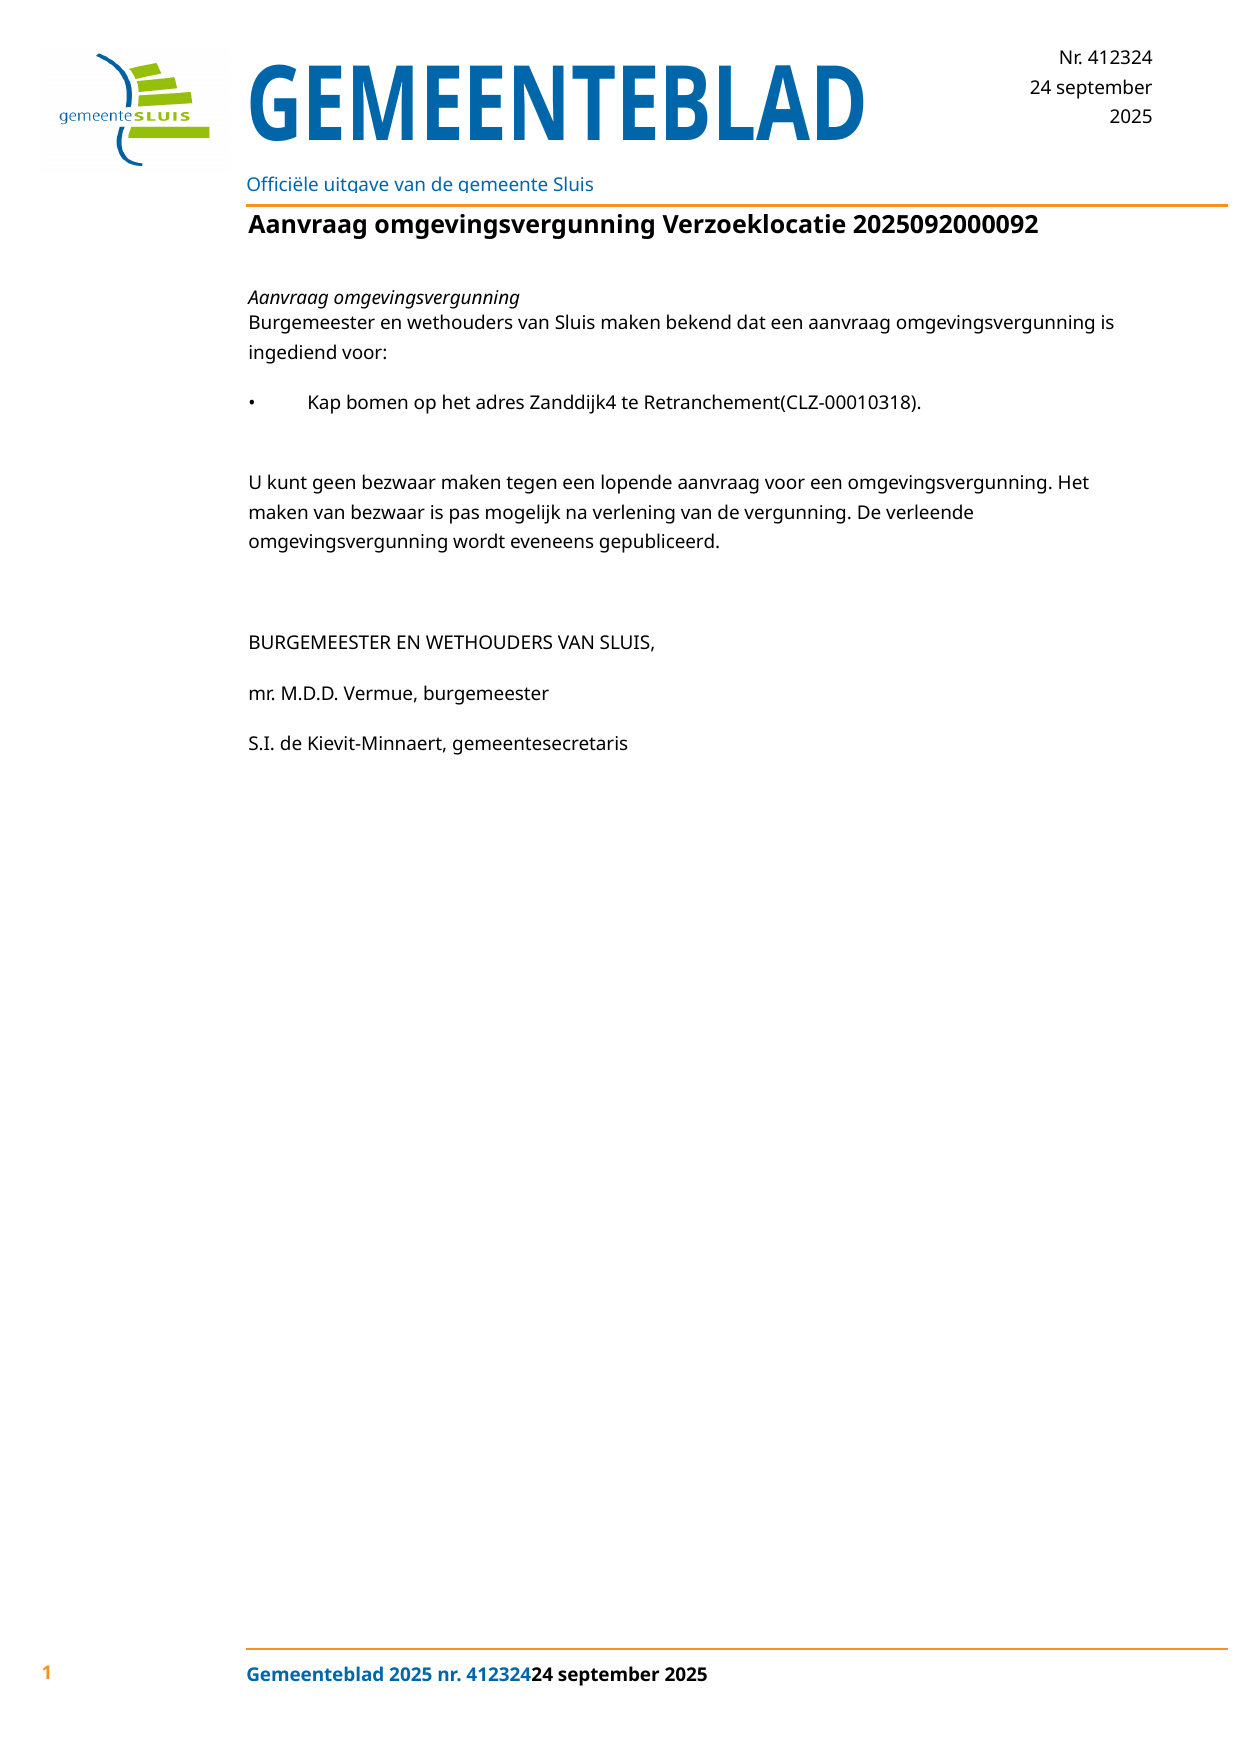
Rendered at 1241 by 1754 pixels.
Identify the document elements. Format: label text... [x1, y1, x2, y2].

text Aanvraag omgevingsvergunning Verzoeklocatie 2025092000092 [248, 207, 1152, 241]
text BURGEMEESTER EN WETHOUDERS VAN SLUIS, [248, 629, 1152, 655]
text Burgemeester en wethouders van Sluis maken bekend dat een aanvraag omgevingsvergunning is ingediend voor: [248, 309, 1152, 365]
text S.I. de Kievit-Minnaert, gemeentesecretaris [248, 730, 1152, 756]
list Kap bomen op het adres Zanddijk4 te Retranchement(CLZ-00010318). [248, 389, 1152, 415]
text U kunt geen bezwaar maken tegen een lopende aanvraag voor een omgevingsvergunning. Het maken van bezwaar is pas mogelijk na verlening van de vergunning. De verleende omgevingsvergunning wordt eveneens gepubliceerd. [248, 469, 1152, 554]
picture [41, 47, 231, 172]
text mr. M.D.D. Vermue, burgemeester [248, 680, 1152, 706]
text Aanvraag omgevingsvergunning [248, 284, 1152, 309]
